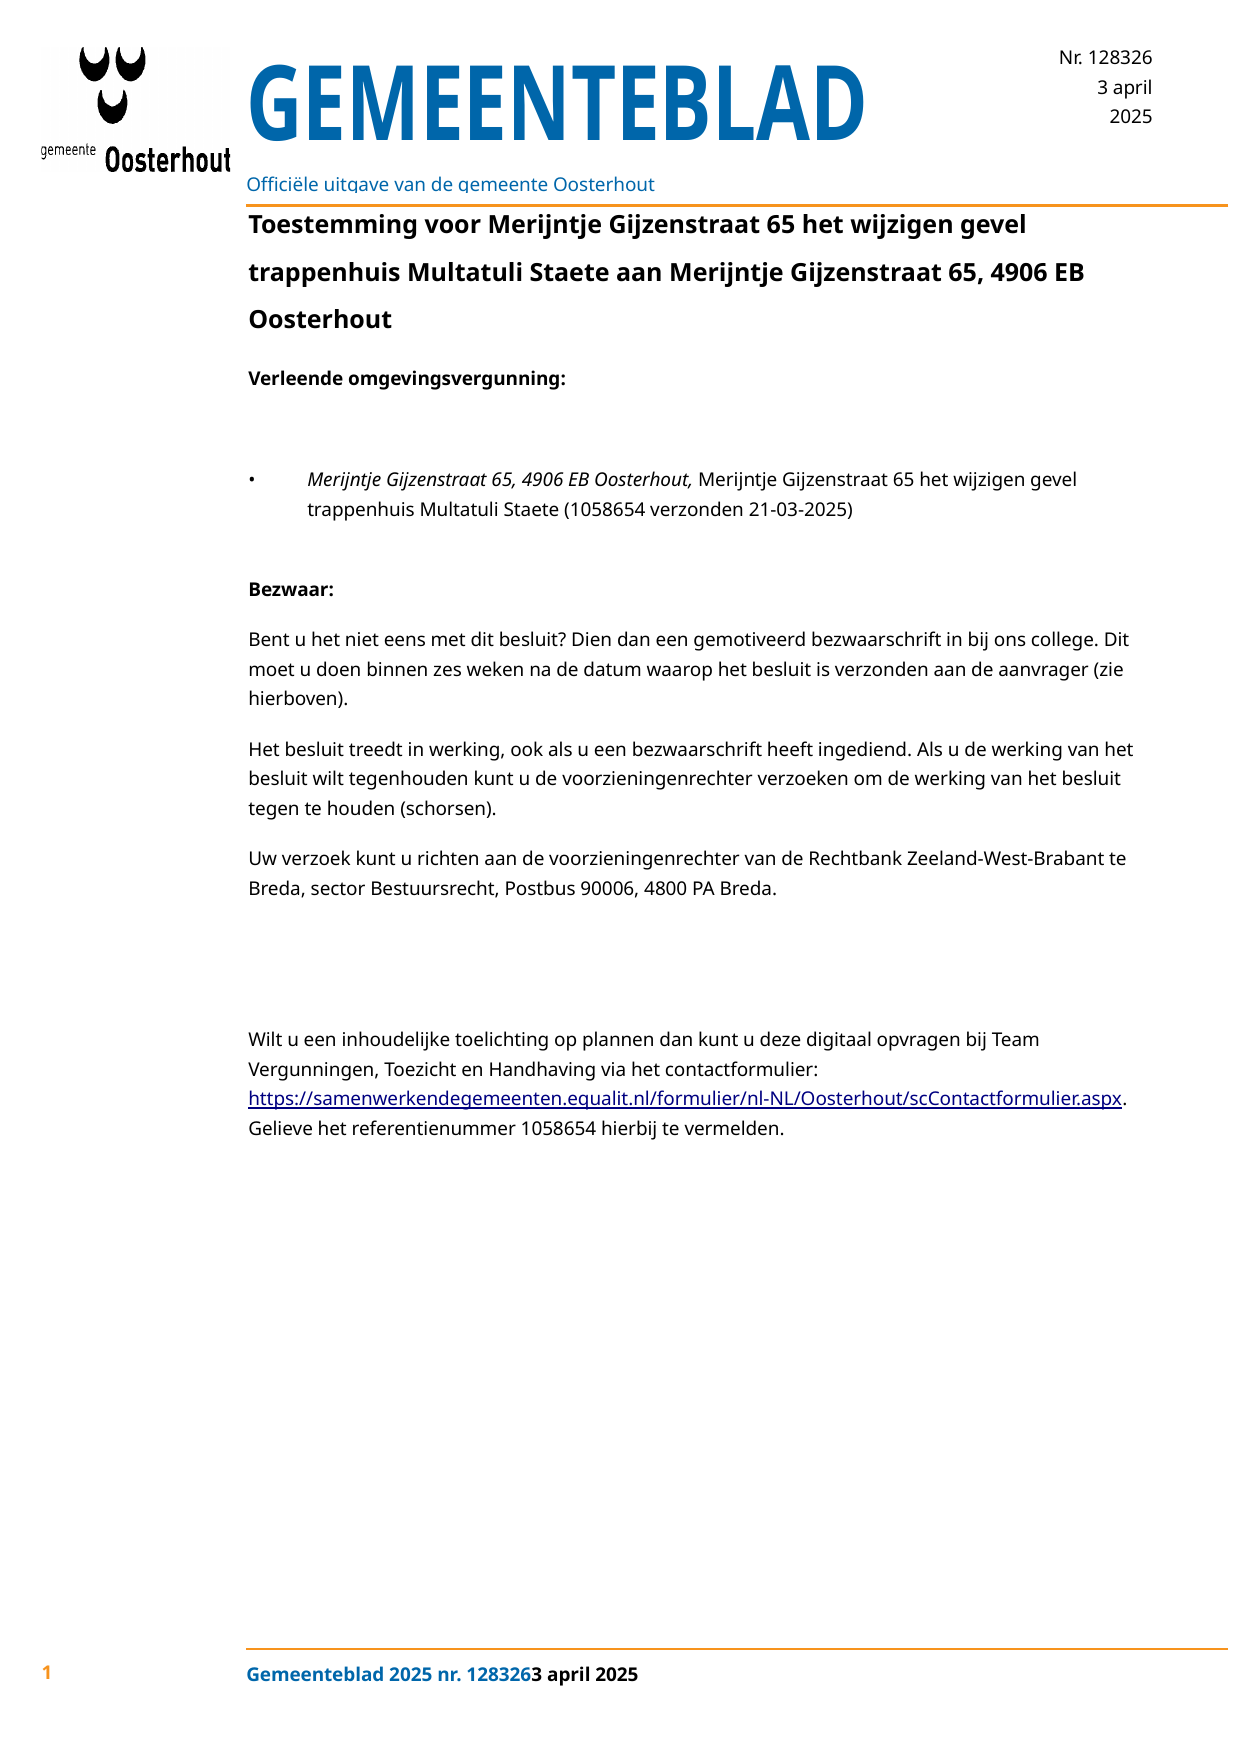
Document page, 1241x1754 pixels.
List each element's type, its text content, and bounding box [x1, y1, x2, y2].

list Merijntje Gijzenstraat 65, 4906 EB Oosterhout, Merijntje Gijzenstraat 65 het wijzigen gevel trappenhuis Multatuli Staete (1058654 verzonden 21-03-2025) [248, 466, 1152, 522]
text Uw verzoek kunt u richten aan de voorzieningenrechter van de Rechtbank Zeeland-West-Brabant te Breda, sector Bestuursrecht, Postbus 90006, 4800 PA Breda. [248, 846, 1152, 901]
text Bezwaar: [248, 576, 1152, 602]
text Het besluit treedt in werking, ook als u een bezwaarschrift heeft ingediend. Als u de werking van het besluit wilt tegenhouden kunt u de voorzieningenrechter verzoeken om de werking van het besluit tegen te houden (schorsen). [248, 736, 1152, 821]
text Wilt u een inhoudelijke toelichting op plannen dan kunt u deze digitaal opvragen bij Team Vergunningen, Toezicht en Handhaving via het contactformulier: https://samenwerkendegemeenten.equalit.nl/formulier/nl-NL/Oosterhout/scContactformulier.aspx. Gelieve het referentienummer 1058654 hierbij te vermelden. [248, 1026, 1152, 1141]
picture [41, 47, 231, 172]
text Verleende omgevingsvergunning: [248, 366, 1152, 391]
text Bent u het niet eens met dit besluit? Dien dan een gemotiveerd bezwaarschrift in bij ons college. Dit moet u doen binnen zes weken na de datum waarop het besluit is verzonden aan de aanvrager (zie hierboven). [248, 626, 1152, 711]
text Toestemming voor Merijntje Gijzenstraat 65 het wijzigen gevel trappenhuis Multatuli Staete aan Merijntje Gijzenstraat 65, 4906 EB Oosterhout [248, 207, 1152, 336]
